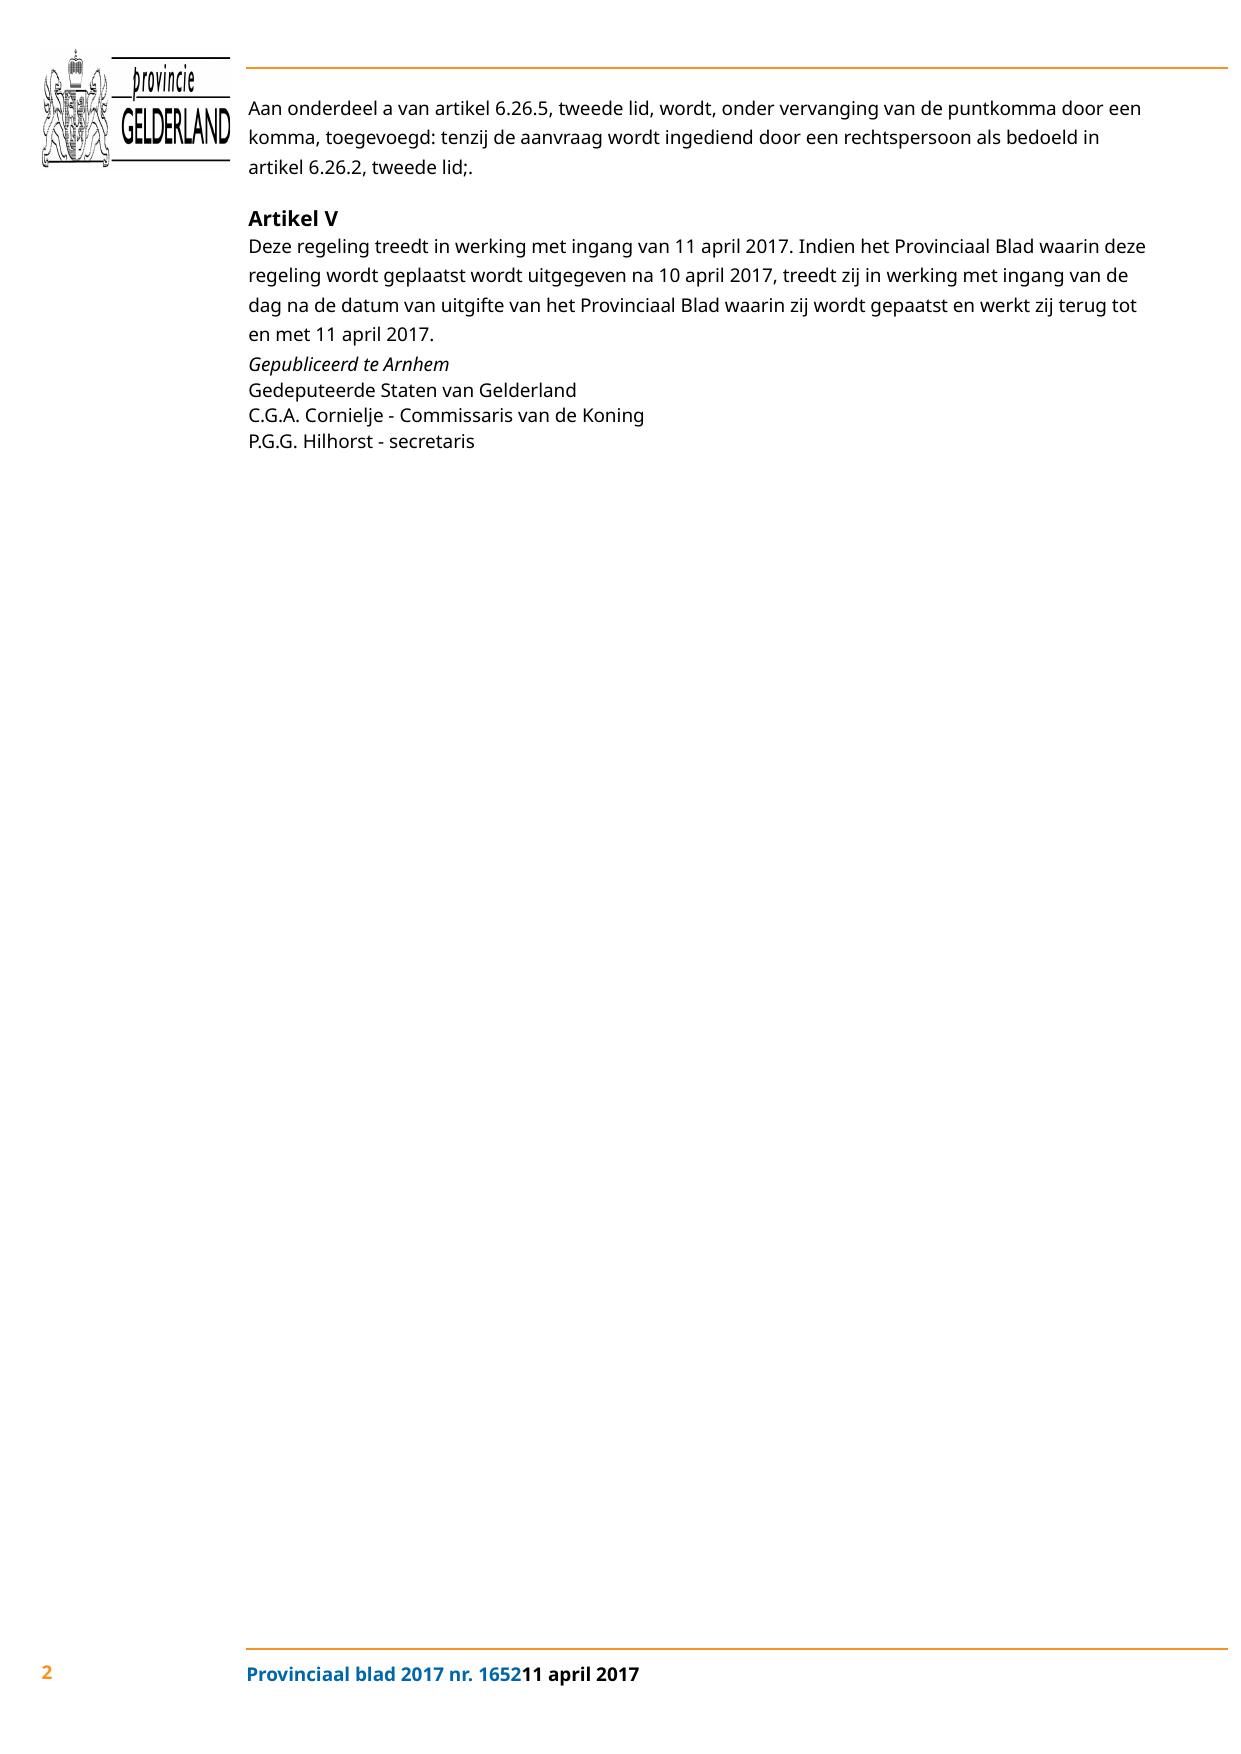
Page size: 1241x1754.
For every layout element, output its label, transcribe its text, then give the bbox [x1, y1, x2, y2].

text Artikel V [248, 204, 1152, 233]
picture [41, 47, 231, 172]
text Aan onderdeel a van artikel 6.26.5, tweede lid, wordt, onder vervanging van de puntkomma door een komma, toegevoegd: tenzij de aanvraag wordt ingediend door een rechtspersoon als bedoeld in artikel 6.26.2, tweede lid;. [248, 95, 1152, 180]
text Gepubliceerd te Arnhem [248, 351, 1152, 377]
text C.G.A. Cornielje - Commissaris van de Koning [248, 403, 1152, 428]
text Deze regeling treedt in werking met ingang van 11 april 2017. Indien het Provinciaal Blad waarin deze regeling wordt geplaatst wordt uitgegeven na 10 april 2017, treedt zij in werking met ingang van de dag na de datum van uitgifte van het Provinciaal Blad waarin zij wordt gepaatst en werkt zij terug tot en met 11 april 2017. [248, 233, 1152, 347]
text Gedeputeerde Staten van Gelderland [248, 377, 1152, 403]
text P.G.G. Hilhorst - secretaris [248, 428, 1152, 454]
